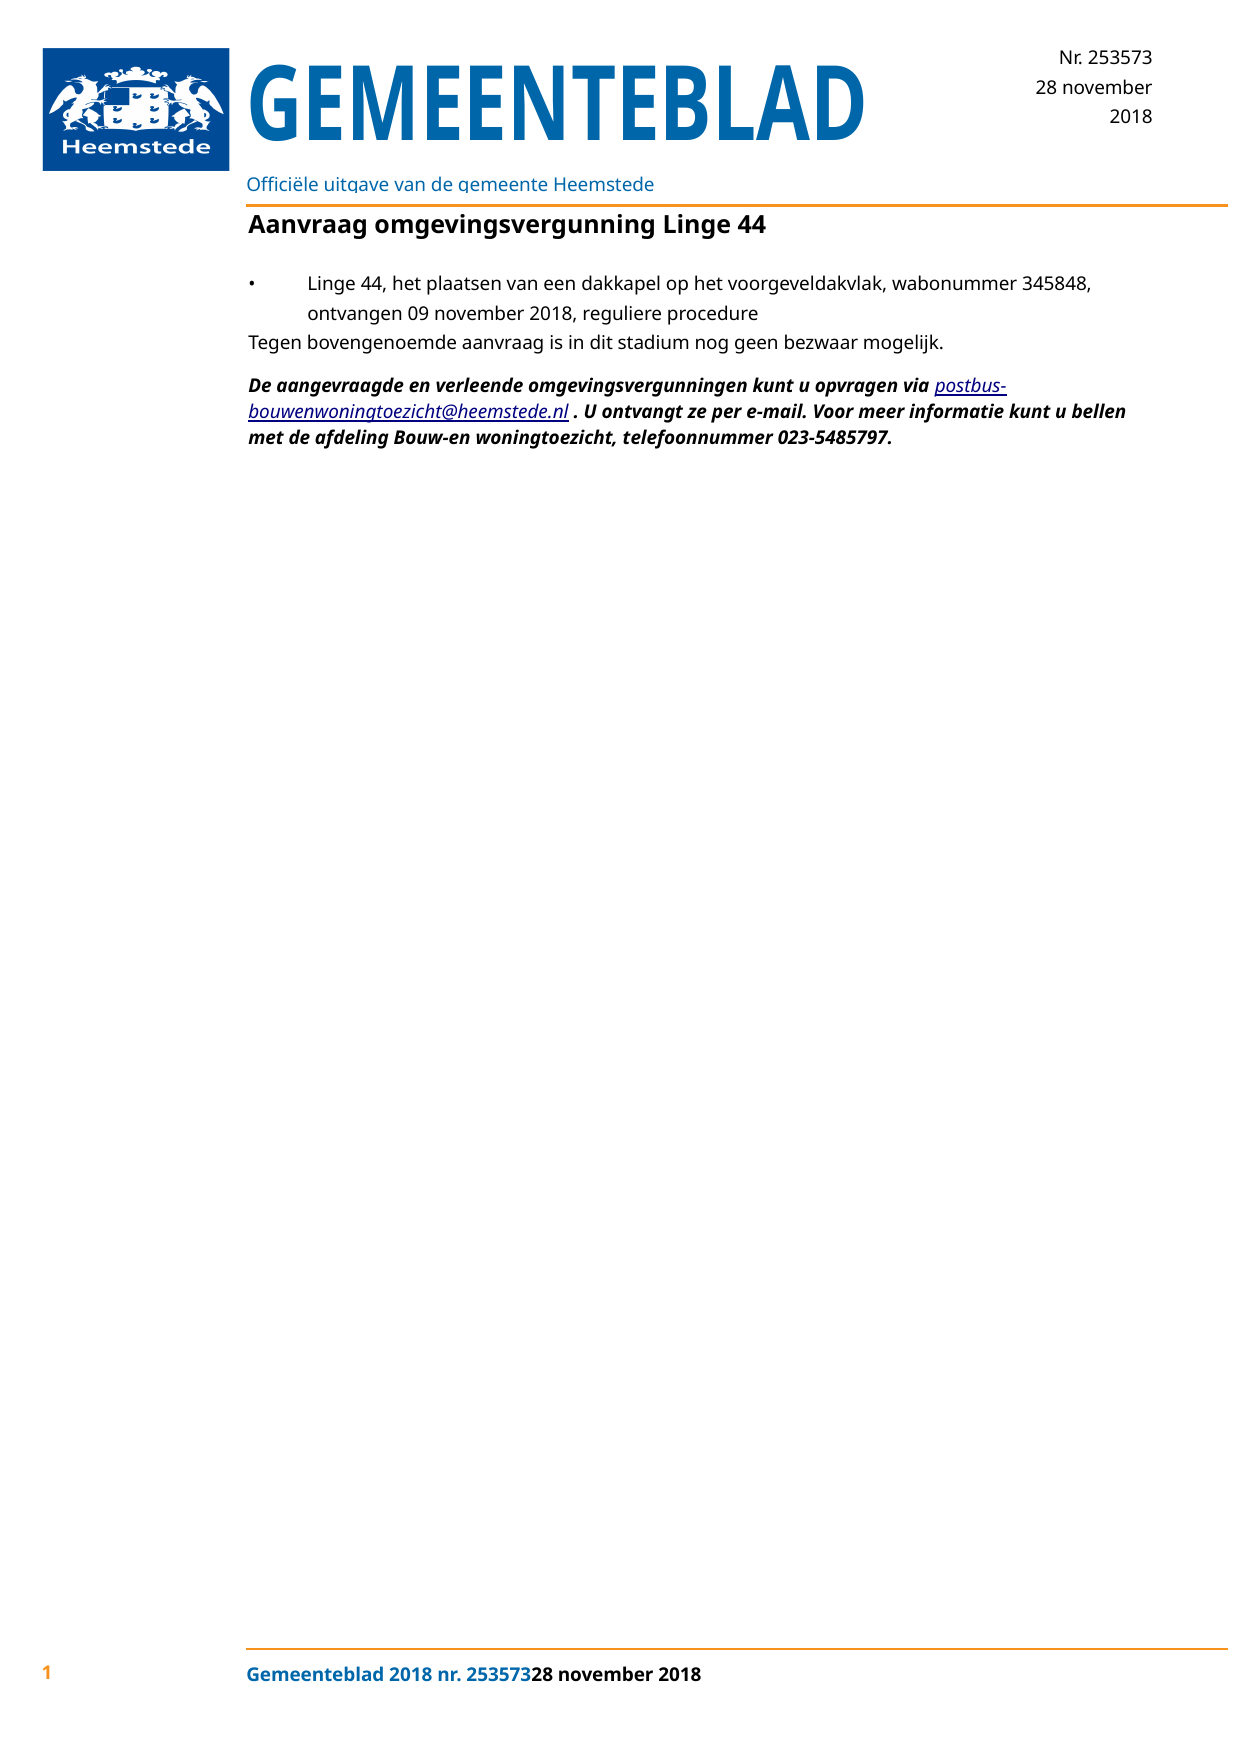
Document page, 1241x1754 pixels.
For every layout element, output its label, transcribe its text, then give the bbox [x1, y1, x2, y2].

text Aanvraag omgevingsvergunning Linge 44 [248, 207, 1152, 241]
list Linge 44, het plaatsen van een dakkapel op het voorgeveldakvlak, wabonummer 345848, ontvangen 09 november 2018, reguliere procedure [248, 270, 1152, 326]
text De aangevraagde en verleende omgevingsvergunningen kunt u opvragen via postbus-bouwenwoningtoezicht@heemstede.nl . U ontvangt ze per e-mail. Voor meer informatie kunt u bellen met de afdeling Bouw-en woningtoezicht, telefoonnummer 023-5485797. [248, 373, 1152, 450]
text Tegen bovengenoemde aanvraag is in dit stadium nog geen bezwaar mogelijk. [248, 329, 1152, 355]
picture [41, 47, 231, 172]
